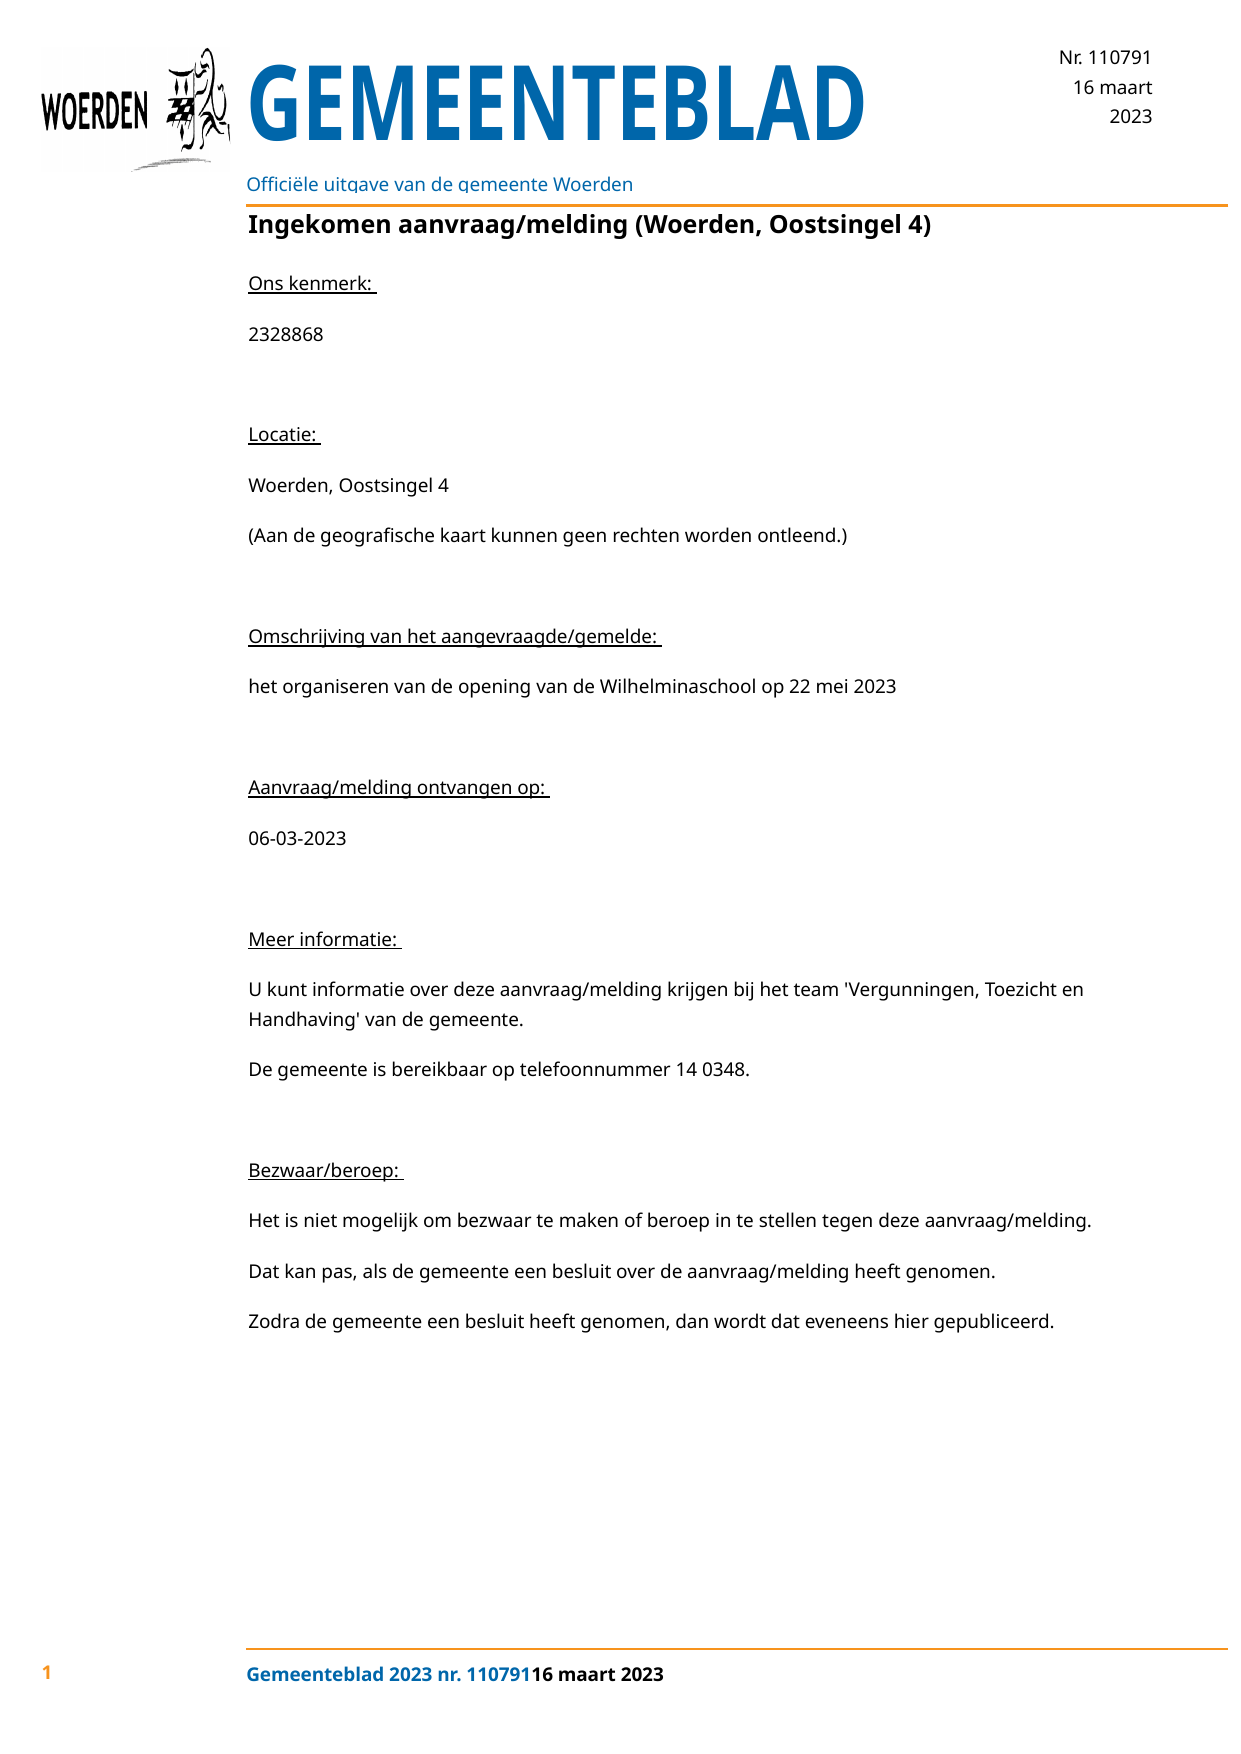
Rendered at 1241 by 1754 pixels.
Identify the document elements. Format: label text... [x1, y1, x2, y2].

text (Aan de geografische kaart kunnen geen rechten worden ontleend.) [248, 522, 1152, 548]
text Dat kan pas, als de gemeente een besluit over de aanvraag/melding heeft genomen. [248, 1258, 1152, 1283]
text Het is niet mogelijk om bezwaar te maken of beroep in te stellen tegen deze aanvraag/melding. [248, 1207, 1152, 1233]
text Aanvraag/melding ontvangen op: [248, 774, 1152, 800]
text Woerden, Oostsingel 4 [248, 472, 1152, 498]
text 2328868 [248, 321, 1152, 346]
text 06-03-2023 [248, 825, 1152, 851]
text Omschrijving van het aangevraagde/gemelde: [248, 623, 1152, 649]
text Bezwaar/beroep: [248, 1157, 1152, 1183]
text Meer informatie: [248, 926, 1152, 951]
text De gemeente is bereikbaar op telefoonnummer 14 0348. [248, 1056, 1152, 1082]
text Zodra de gemeente een besluit heeft genomen, dan wordt dat eveneens hier gepubliceerd. [248, 1308, 1152, 1334]
text het organiseren van de opening van de Wilhelminaschool op 22 mei 2023 [248, 674, 1152, 699]
text U kunt informatie over deze aanvraag/melding krijgen bij het team 'Vergunningen, Toezicht en Handhaving' van de gemeente. [248, 976, 1152, 1031]
picture [41, 47, 231, 172]
text Locatie: [248, 422, 1152, 447]
text Ingekomen aanvraag/melding (Woerden, Oostsingel 4) [248, 207, 1152, 241]
text Ons kenmerk: [248, 270, 1152, 296]
